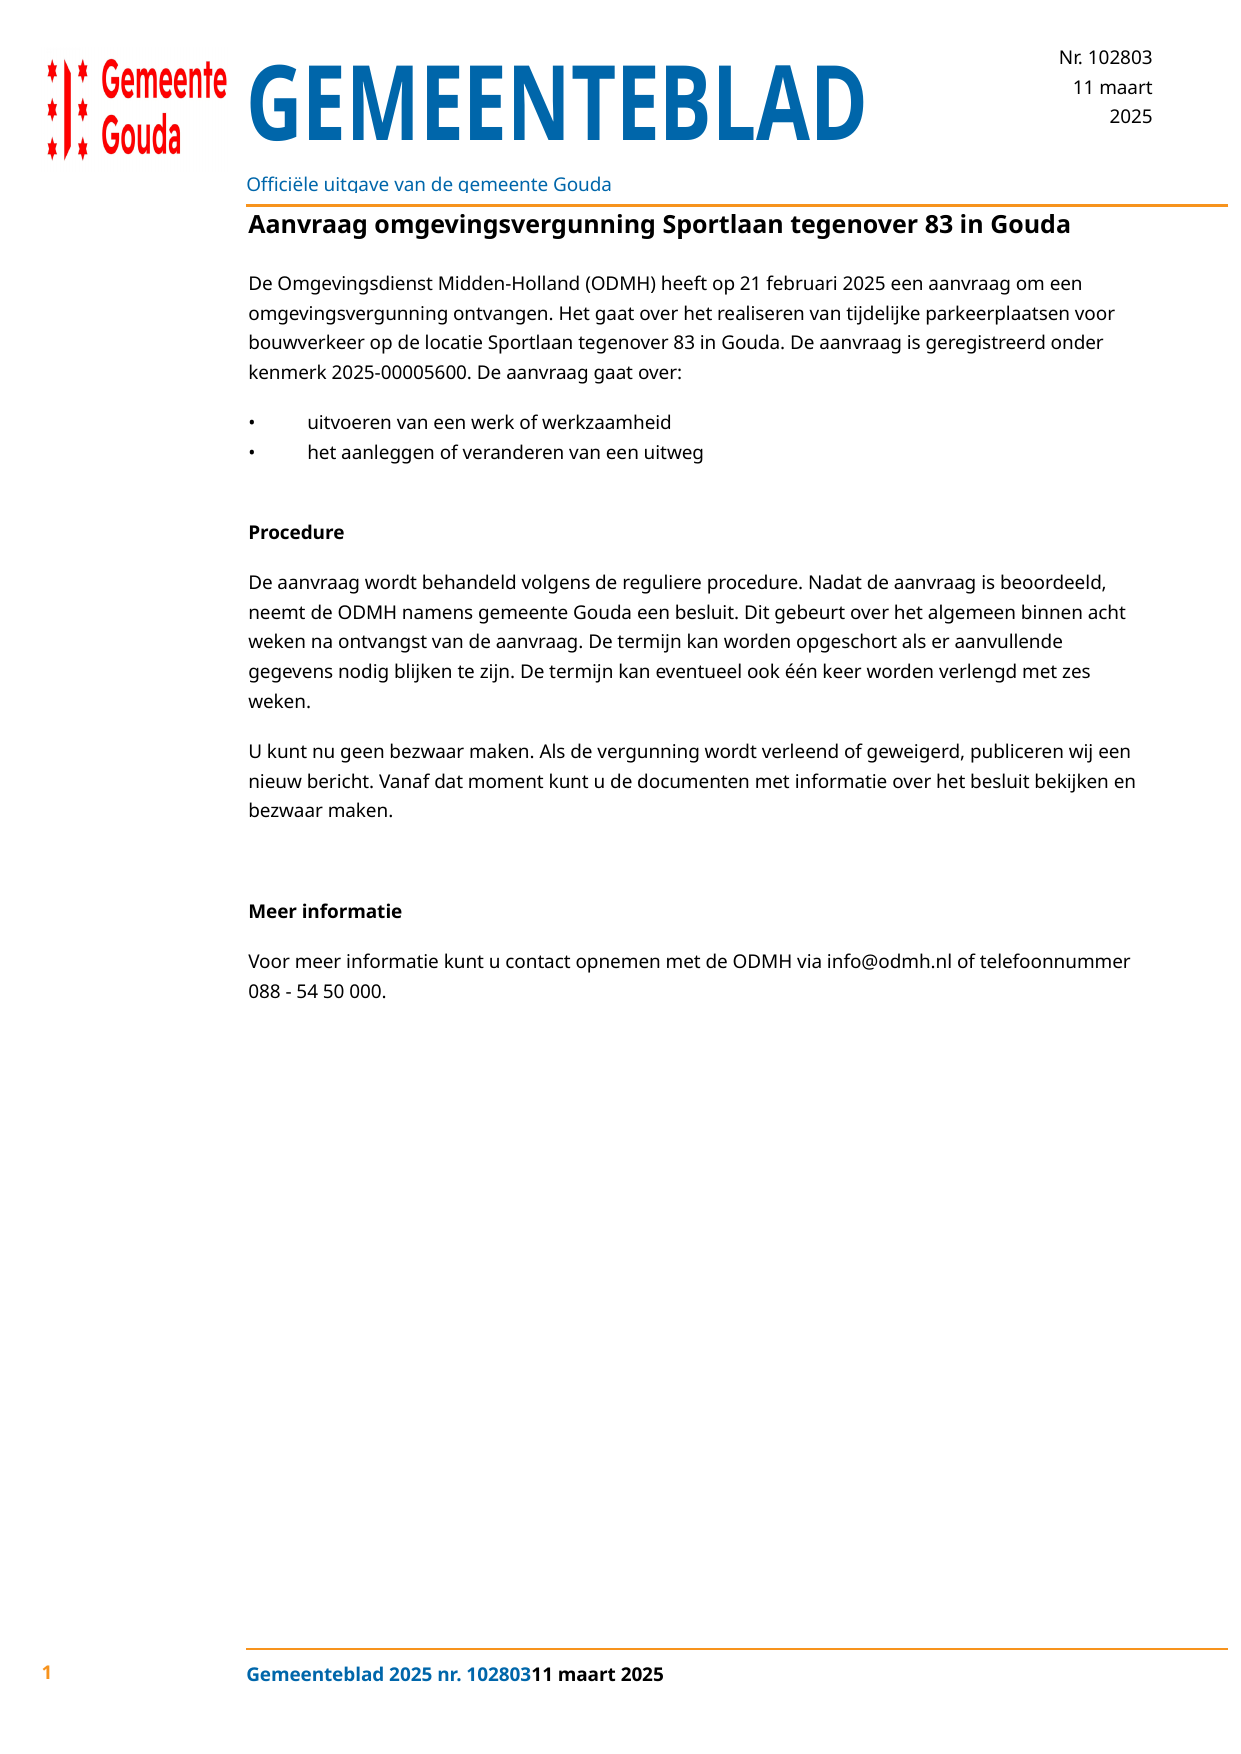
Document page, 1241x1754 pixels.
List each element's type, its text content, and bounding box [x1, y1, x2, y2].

text Procedure [248, 519, 1152, 545]
text Aanvraag omgevingsvergunning Sportlaan tegenover 83 in Gouda [248, 207, 1152, 241]
picture [41, 47, 231, 172]
text De Omgevingsdienst Midden-Holland (ODMH) heeft op 21 februari 2025 een aanvraag om een omgevingsvergunning ontvangen. Het gaat over het realiseren van tijdelijke parkeerplaatsen voor bouwverkeer op de locatie Sportlaan tegenover 83 in Gouda. De aanvraag is geregistreerd onder kenmerk 2025-00005600. De aanvraag gaat over: [248, 270, 1152, 385]
text U kunt nu geen bezwaar maken. Als de vergunning wordt verleend of geweigerd, publiceren wij een nieuw bericht. Vanaf dat moment kunt u de documenten met informatie over het besluit bekijken en bezwaar maken. [248, 738, 1152, 823]
list het aanleggen of veranderen van een uitweg [248, 439, 1152, 465]
text Voor meer informatie kunt u contact opnemen met de ODMH via info@odmh.nl of telefoonnummer 088 - 54 50 000. [248, 949, 1152, 1004]
text De aanvraag wordt behandeld volgens de reguliere procedure. Nadat de aanvraag is beoordeeld, neemt de ODMH namens gemeente Gouda een besluit. Dit gebeurt over het algemeen binnen acht weken na ontvangst van de aanvraag. De termijn kan worden opgeschort als er aanvullende gegevens nodig blijken te zijn. De termijn kan eventueel ook één keer worden verlengd met zes weken. [248, 569, 1152, 713]
text Meer informatie [248, 898, 1152, 924]
list uitvoeren van een werk of werkzaamheid [248, 409, 1152, 435]
